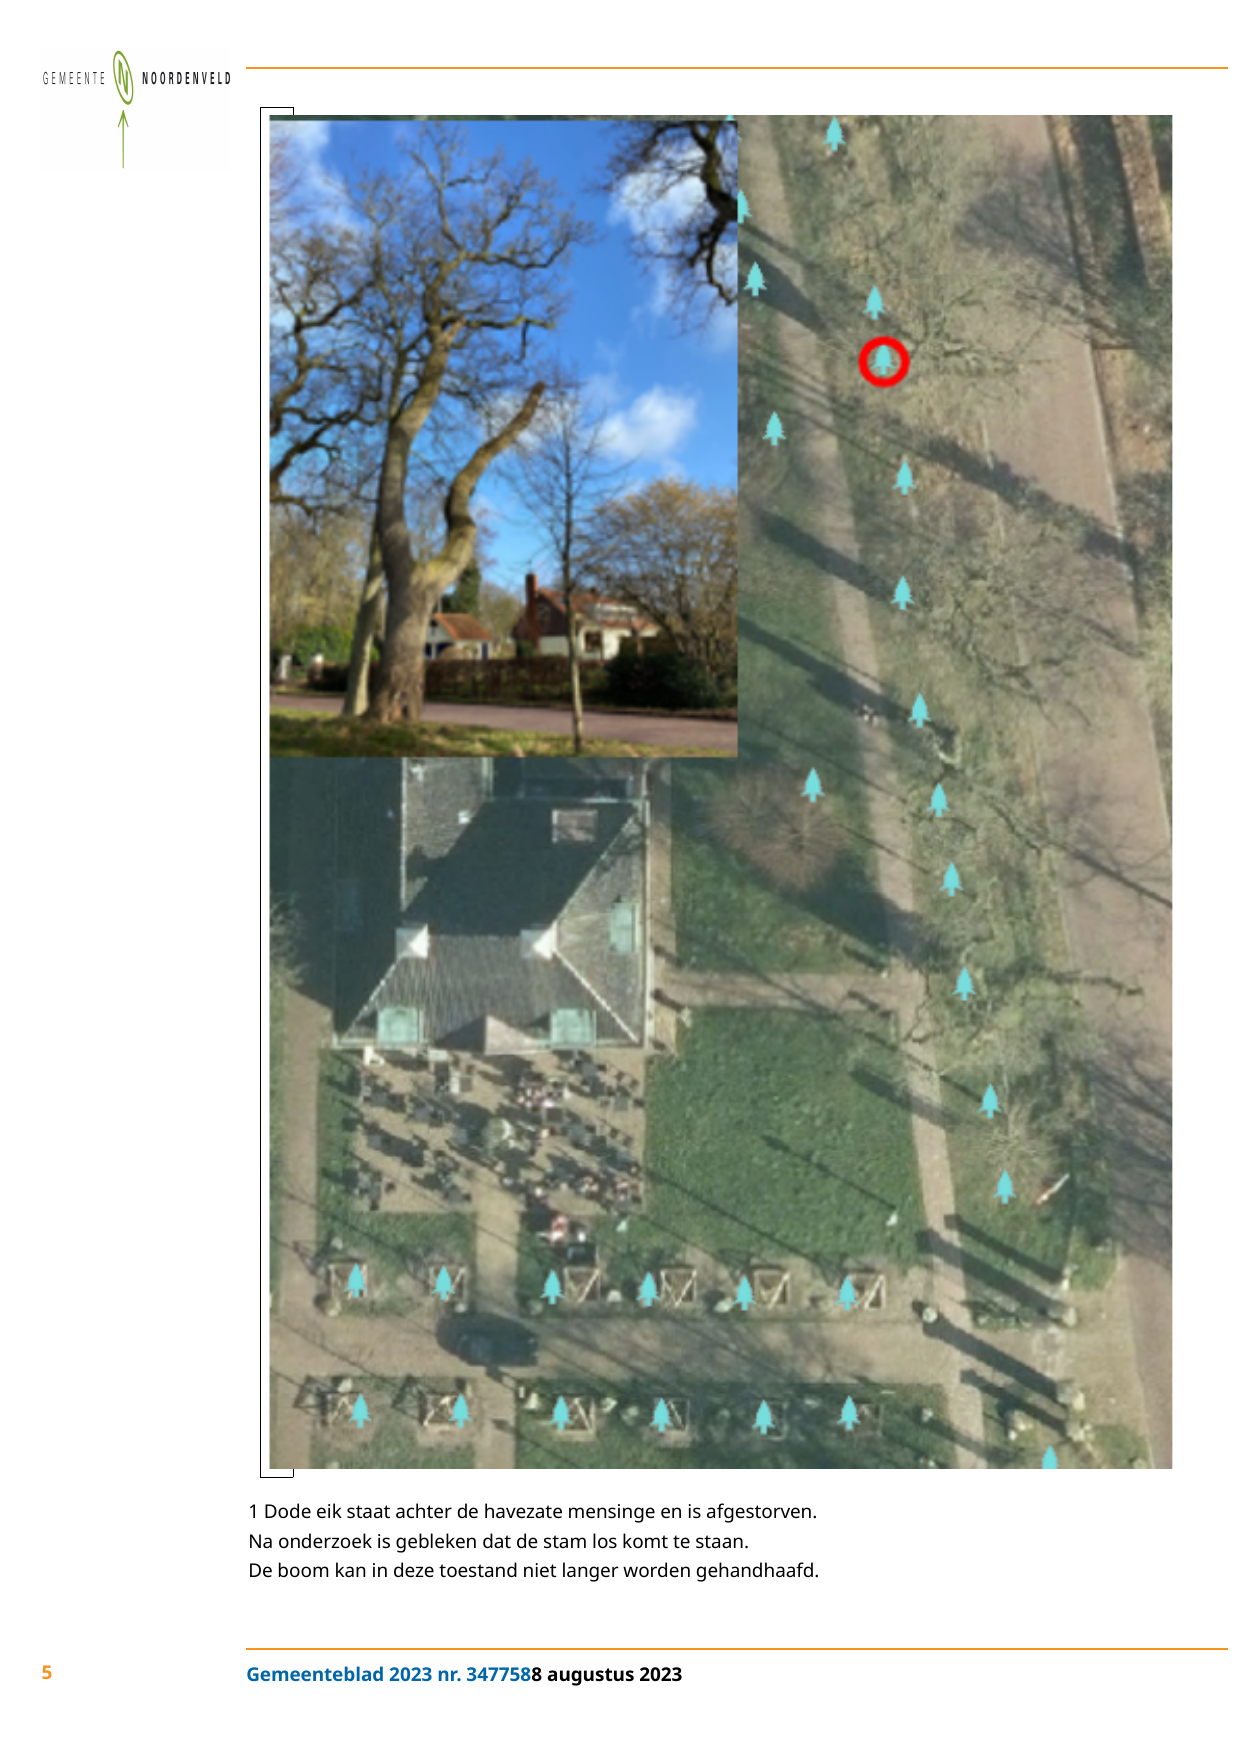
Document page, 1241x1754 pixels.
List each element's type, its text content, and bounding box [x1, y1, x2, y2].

text De boom kan in deze toestand niet langer worden gehandhaafd. [248, 1558, 1152, 1583]
picture [268, 115, 1173, 1469]
picture [41, 47, 231, 172]
text 1 Dode eik staat achter de havezate mensinge en is afgestorven. [248, 1498, 1152, 1524]
text Na onderzoek is gebleken dat de stam los komt te staan. [248, 1528, 1152, 1554]
